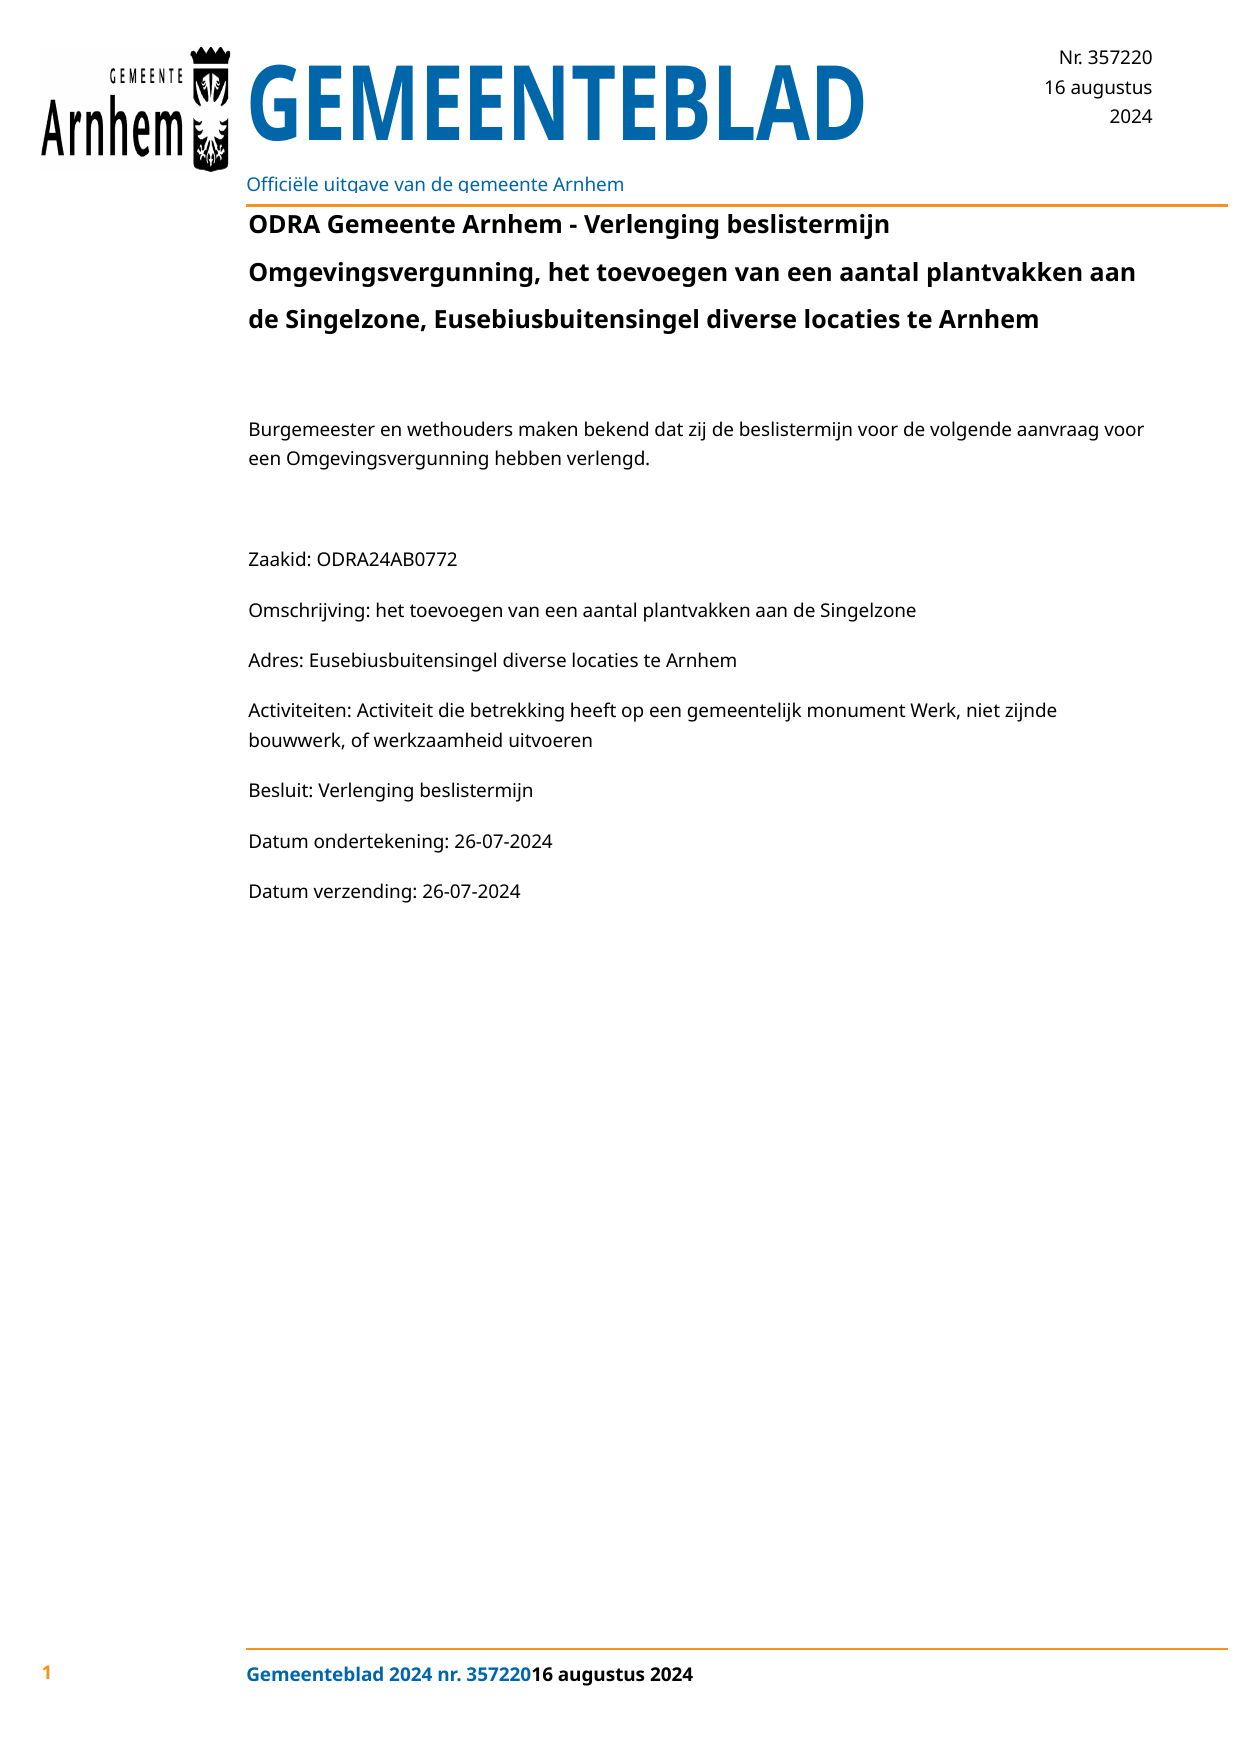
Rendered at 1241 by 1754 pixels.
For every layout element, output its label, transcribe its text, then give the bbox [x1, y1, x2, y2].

text Activiteiten: Activiteit die betrekking heeft op een gemeentelijk monument Werk, niet zijnde bouwwerk, of werkzaamheid uitvoeren [248, 698, 1152, 753]
text Omschrijving: het toevoegen van een aantal plantvakken aan de Singelzone [248, 597, 1152, 622]
text ODRA Gemeente Arnhem - Verlenging beslistermijn Omgevingsvergunning, het toevoegen van een aantal plantvakken aan de Singelzone, Eusebiusbuitensingel diverse locaties te Arnhem [248, 207, 1152, 336]
text Burgemeester en wethouders maken bekend dat zij de beslistermijn voor de volgende aanvraag voor een Omgevingsvergunning hebben verlengd. [248, 416, 1152, 471]
text Besluit: Verlenging beslistermijn [248, 778, 1152, 803]
picture [41, 47, 231, 172]
text Adres: Eusebiusbuitensingel diverse locaties te Arnhem [248, 647, 1152, 673]
text Datum ondertekening: 26-07-2024 [248, 828, 1152, 854]
text Datum verzending: 26-07-2024 [248, 878, 1152, 904]
text Zaakid: ODRA24AB0772 [248, 546, 1152, 572]
